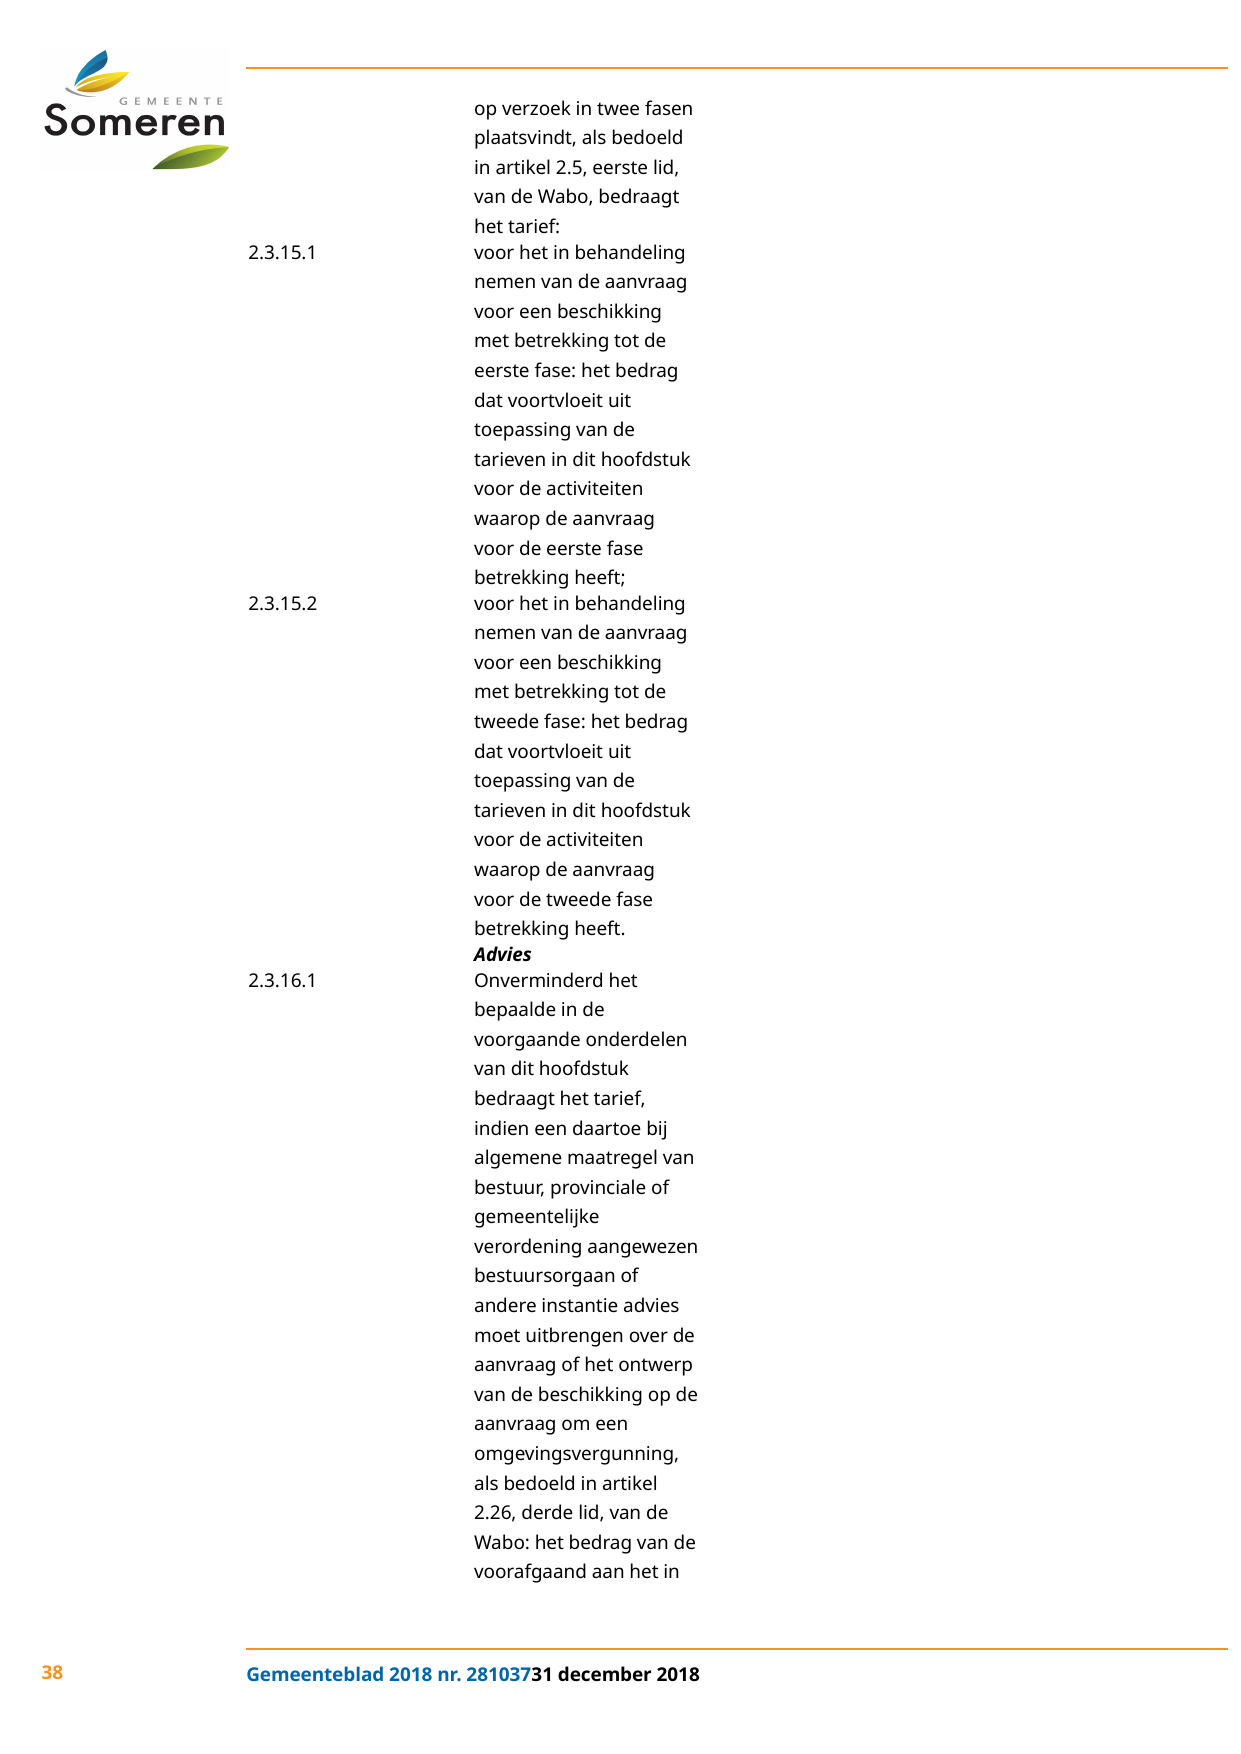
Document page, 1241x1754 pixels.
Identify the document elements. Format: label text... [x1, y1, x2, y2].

table_cell [926, 967, 1152, 1584]
table_cell 2.3.16.1 [248, 967, 474, 1584]
table_cell voor het in behandeling nemen van de aanvraag voor een beschikking met betrekking tot de eerste fase: het bedrag dat voortvloeit uit toepassing van de tarieven in dit hoofdstuk voor de activiteiten waarop de aanvraag voor de eerste fase betrekking heeft; [474, 239, 700, 590]
table_cell [248, 95, 474, 239]
table_cell 2.3.15.2 [248, 590, 474, 941]
table_cell voor het in behandeling nemen van de aanvraag voor een beschikking met betrekking tot de tweede fase: het bedrag dat voortvloeit uit toepassing van de tarieven in dit hoofdstuk voor de activiteiten waarop de aanvraag voor de tweede fase betrekking heeft. [474, 590, 700, 941]
table_cell [248, 941, 474, 967]
table_cell op verzoek in twee fasen plaatsvindt, als bedoeld in artikel 2.5, eerste lid, van de Wabo, bedraagt het tarief: [474, 95, 700, 239]
table_cell 2.3.15.1 [248, 239, 474, 590]
table_cell [700, 941, 926, 967]
picture [41, 47, 231, 172]
table_cell [926, 239, 1152, 590]
table_cell [700, 967, 926, 1584]
table_cell [926, 941, 1152, 967]
table_cell Advies [474, 941, 700, 967]
table_cell Onverminderd het bepaalde in de voorgaande onderdelen van dit hoofdstuk bedraagt het tarief, indien een daartoe bij algemene maatregel van bestuur, provinciale of gemeentelijke verordening aangewezen bestuursorgaan of andere instantie advies moet uitbrengen over de aanvraag of het ontwerp van de beschikking op de aanvraag om een omgevingsvergunning, als bedoeld in artikel 2.26, derde lid, van de Wabo: het bedrag van de voorafgaand aan het in [474, 967, 700, 1584]
table_cell [700, 95, 926, 239]
table_cell [700, 239, 926, 590]
table_cell [926, 95, 1152, 239]
table_cell [700, 590, 926, 941]
table_cell [926, 590, 1152, 941]
